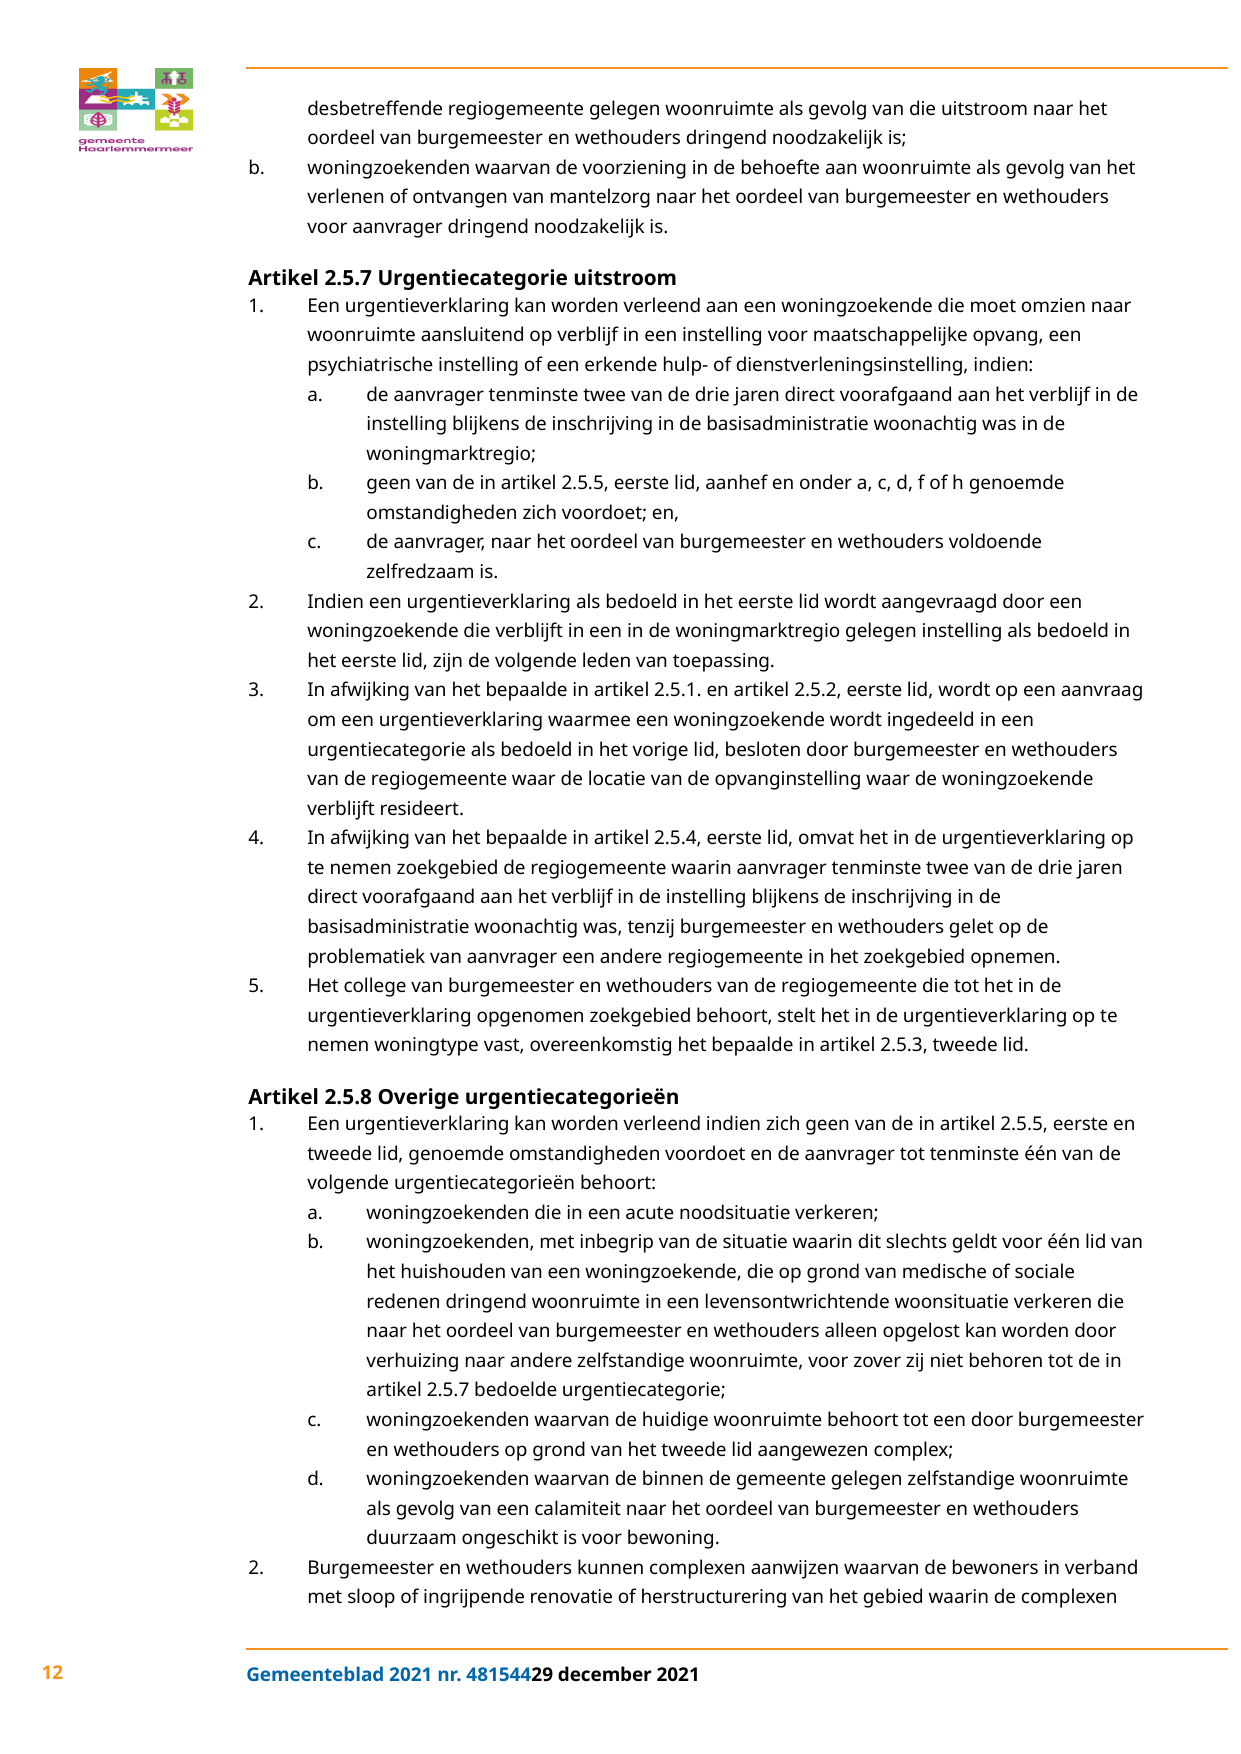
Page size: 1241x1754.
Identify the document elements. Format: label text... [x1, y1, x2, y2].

list Indien een urgentieverklaring als bedoeld in het eerste lid wordt aangevraagd door een woningzoekende die verblijft in een in de woningmarktregio gelegen instelling als bedoeld in het eerste lid, zijn de volgende leden van toepassing. [248, 588, 1152, 673]
list Het college van burgemeester en wethouders van de regiogemeente die tot het in de urgentieverklaring opgenomen zoekgebied behoort, stelt het in de urgentieverklaring op te nemen woningtype vast, overeenkomstig het bepaalde in artikel 2.5.3, tweede lid. [248, 972, 1152, 1057]
list geen van de in artikel 2.5.5, eerste lid, aanhef en onder a, c, d, f of h genoemde omstandigheden zich voordoet; en, [307, 469, 1152, 525]
picture [41, 47, 231, 172]
list woningzoekenden, met inbegrip van de situatie waarin dit slechts geldt voor één lid van het huishouden van een woningzoekende, die op grond van medische of sociale redenen dringend woonruimte in een levensontwrichtende woonsituatie verkeren die naar het oordeel van burgemeester en wethouders alleen opgelost kan worden door verhuizing naar andere zelfstandige woonruimte, voor zover zij niet behoren tot de in artikel 2.5.7 bedoelde urgentiecategorie; [307, 1229, 1152, 1402]
text Artikel 2.5.7 Urgentiecategorie uitstroom [248, 263, 1152, 292]
list woningzoekenden waarvan de huidige woonruimte behoort tot een door burgemeester en wethouders op grond van het tweede lid aangewezen complex; [307, 1406, 1152, 1462]
list Een urgentieverklaring kan worden verleend indien zich geen van de in artikel 2.5.5, eerste en tweede lid, genoemde omstandigheden voordoet en de aanvrager tot tenminste één van de volgende urgentiecategorieën behoort: [248, 1110, 1152, 1195]
list de aanvrager tenminste twee van de drie jaren direct voorafgaand aan het verblijf in de instelling blijkens de inschrijving in de basisadministratie woonachtig was in de woningmarktregio; [307, 381, 1152, 466]
text Artikel 2.5.8 Overige urgentiecategorieën [248, 1082, 1152, 1110]
list de aanvrager, naar het oordeel van burgemeester en wethouders voldoende zelfredzaam is. [307, 529, 1152, 584]
list woningzoekenden waarvan de voorziening in de behoefte aan woonruimte als gevolg van het verlenen of ontvangen van mantelzorg naar het oordeel van burgemeester en wethouders voor aanvrager dringend noodzakelijk is. [248, 154, 1152, 239]
list desbetreffende regiogemeente gelegen woonruimte als gevolg van die uitstroom naar het oordeel van burgemeester en wethouders dringend noodzakelijk is; [248, 95, 1152, 150]
list woningzoekenden waarvan de binnen de gemeente gelegen zelfstandige woonruimte als gevolg van een calamiteit naar het oordeel van burgemeester en wethouders duurzaam ongeschikt is voor bewoning. [307, 1465, 1152, 1550]
list In afwijking van het bepaalde in artikel 2.5.4, eerste lid, omvat het in de urgentieverklaring op te nemen zoekgebied de regiogemeente waarin aanvrager tenminste twee van de drie jaren direct voorafgaand aan het verblijf in de instelling blijkens de inschrijving in de basisadministratie woonachtig was, tenzij burgemeester en wethouders gelet op de problematiek van aanvrager een andere regiogemeente in het zoekgebied opnemen. [248, 824, 1152, 968]
list Een urgentieverklaring kan worden verleend aan een woningzoekende die moet omzien naar woonruimte aansluitend op verblijf in een instelling voor maatschappelijke opvang, een psychiatrische instelling of een erkende hulp- of dienstverleningsinstelling, indien: [248, 292, 1152, 377]
list Burgemeester en wethouders kunnen complexen aanwijzen waarvan de bewoners in verband met sloop of ingrijpende renovatie of herstructurering van het gebied waarin de complexen [248, 1554, 1152, 1609]
list woningzoekenden die in een acute noodsituatie verkeren; [307, 1199, 1152, 1225]
list In afwijking van het bepaalde in artikel 2.5.1. en artikel 2.5.2, eerste lid, wordt op een aanvraag om een urgentieverklaring waarmee een woningzoekende wordt ingedeeld in een urgentiecategorie als bedoeld in het vorige lid, besloten door burgemeester en wethouders van de regiogemeente waar de locatie van de opvanginstelling waar de woningzoekende verblijft resideert. [248, 677, 1152, 821]
